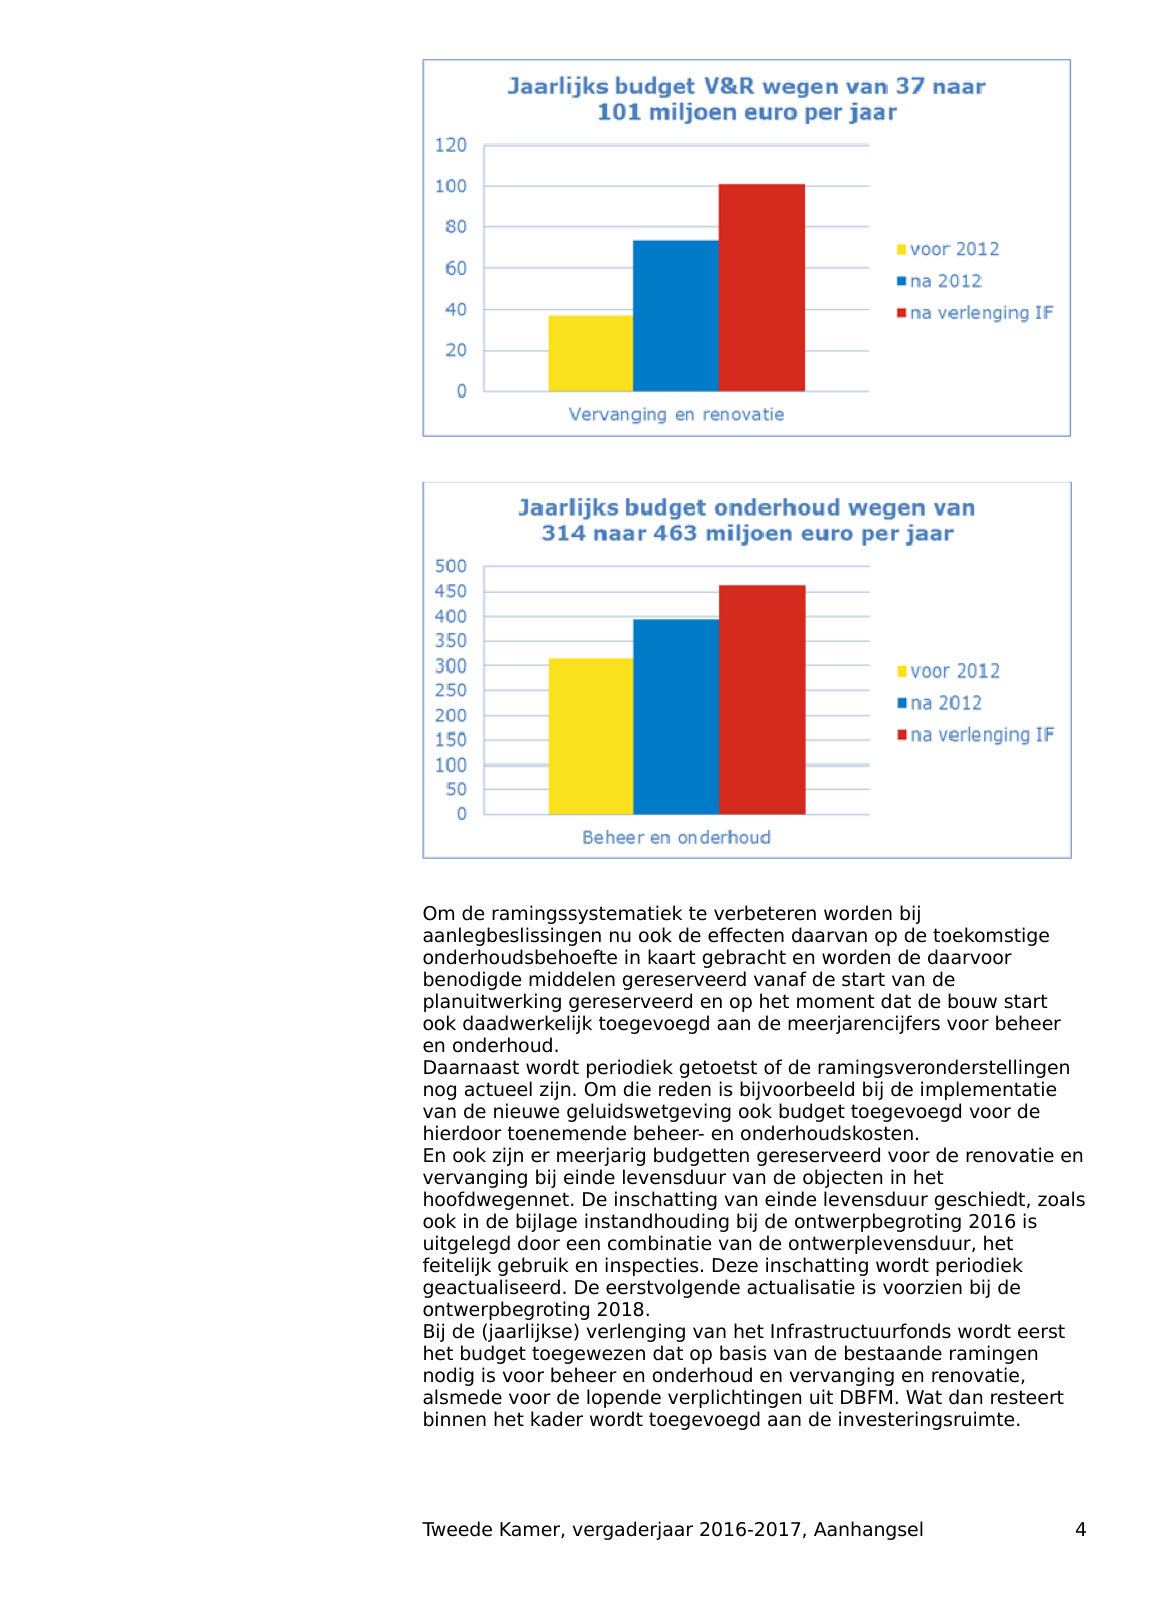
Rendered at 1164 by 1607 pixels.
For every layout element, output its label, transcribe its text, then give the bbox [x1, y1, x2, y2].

text Daarnaast wordt periodiek getoetst of de ramingsveronderstellingen nog actueel zijn. Om die reden is bijvoorbeeld bij de implementatie van de nieuwe geluidswetgeving ook budget toegevoegd voor de hierdoor toenemende beheer- en onderhoudskosten. [422, 1057, 1087, 1145]
picture [422, 481, 1072, 859]
picture [422, 59, 1072, 437]
text En ook zijn er meerjarig budgetten gereserveerd voor de renovatie en vervanging bij einde levensduur van de objecten in het hoofdwegennet. De inschatting van einde levensduur geschiedt, zoals ook in de bijlage instandhouding bij de ontwerpbegroting 2016 is uitgelegd door een combinatie van de ontwerplevensduur, het feitelijk gebruik en inspecties. Deze inschatting wordt periodiek geactualiseerd. De eerstvolgende actualisatie is voorzien bij de ontwerpbegroting 2018. [422, 1145, 1087, 1321]
text Om de ramingssystematiek te verbeteren worden bij aanlegbeslissingen nu ook de effecten daarvan op de toekomstige onderhoudsbehoefte in kaart gebracht en worden de daarvoor benodigde middelen gereserveerd vanaf de start van de planuitwerking gereserveerd en op het moment dat de bouw start ook daadwerkelijk toegevoegd aan de meerjarencijfers voor beheer en onderhoud. [422, 903, 1087, 1057]
text Bij de (jaarlijkse) verlenging van het Infrastructuurfonds wordt eerst het budget toegewezen dat op basis van de bestaande ramingen nodig is voor beheer en onderhoud en vervanging en renovatie, alsmede voor de lopende verplichtingen uit DBFM. Wat dan resteert binnen het kader wordt toegevoegd aan de investeringsruimte. [422, 1321, 1087, 1431]
